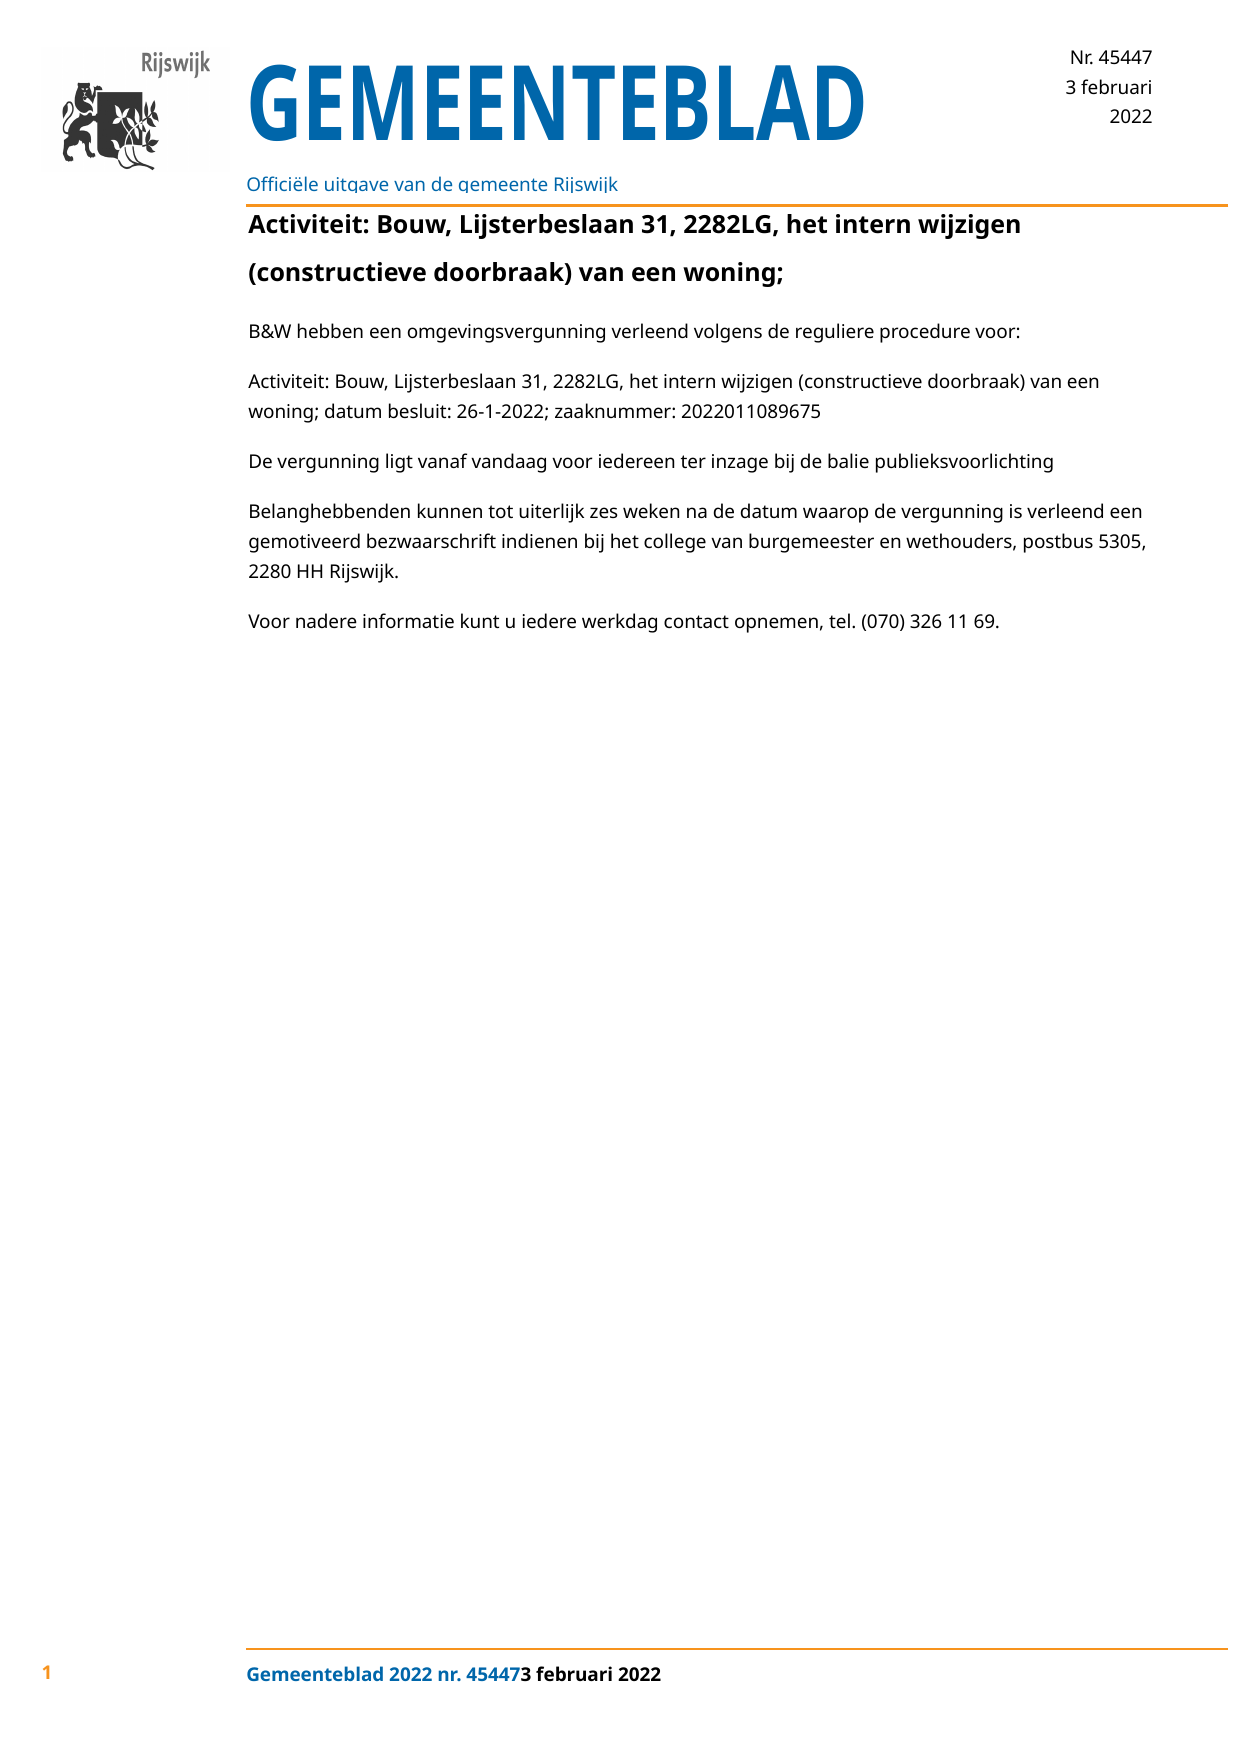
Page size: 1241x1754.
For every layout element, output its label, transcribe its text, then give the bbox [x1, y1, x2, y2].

text Activiteit: Bouw, Lijsterbeslaan 31, 2282LG, het intern wijzigen (constructieve doorbraak) van een woning; [248, 207, 1152, 288]
text Belanghebbenden kunnen tot uiterlijk zes weken na de datum waarop de vergunning is verleend een gemotiveerd bezwaarschrift indienen bij het college van burgemeester en wethouders, postbus 5305, 2280 HH Rijswijk. [248, 499, 1152, 584]
text Activiteit: Bouw, Lijsterbeslaan 31, 2282LG, het intern wijzigen (constructieve doorbraak) van een woning; datum besluit: 26-1-2022; zaaknummer: 2022011089675 [248, 368, 1152, 424]
picture [41, 47, 231, 172]
text Voor nadere informatie kunt u iedere werkdag contact opnemen, tel. (070) 326 11 69. [248, 608, 1152, 634]
text B&W hebben een omgevingsvergunning verleend volgens de reguliere procedure voor: [248, 318, 1152, 344]
text De vergunning ligt vanaf vandaag voor iedereen ter inzage bij de balie publieksvoorlichting [248, 448, 1152, 474]
